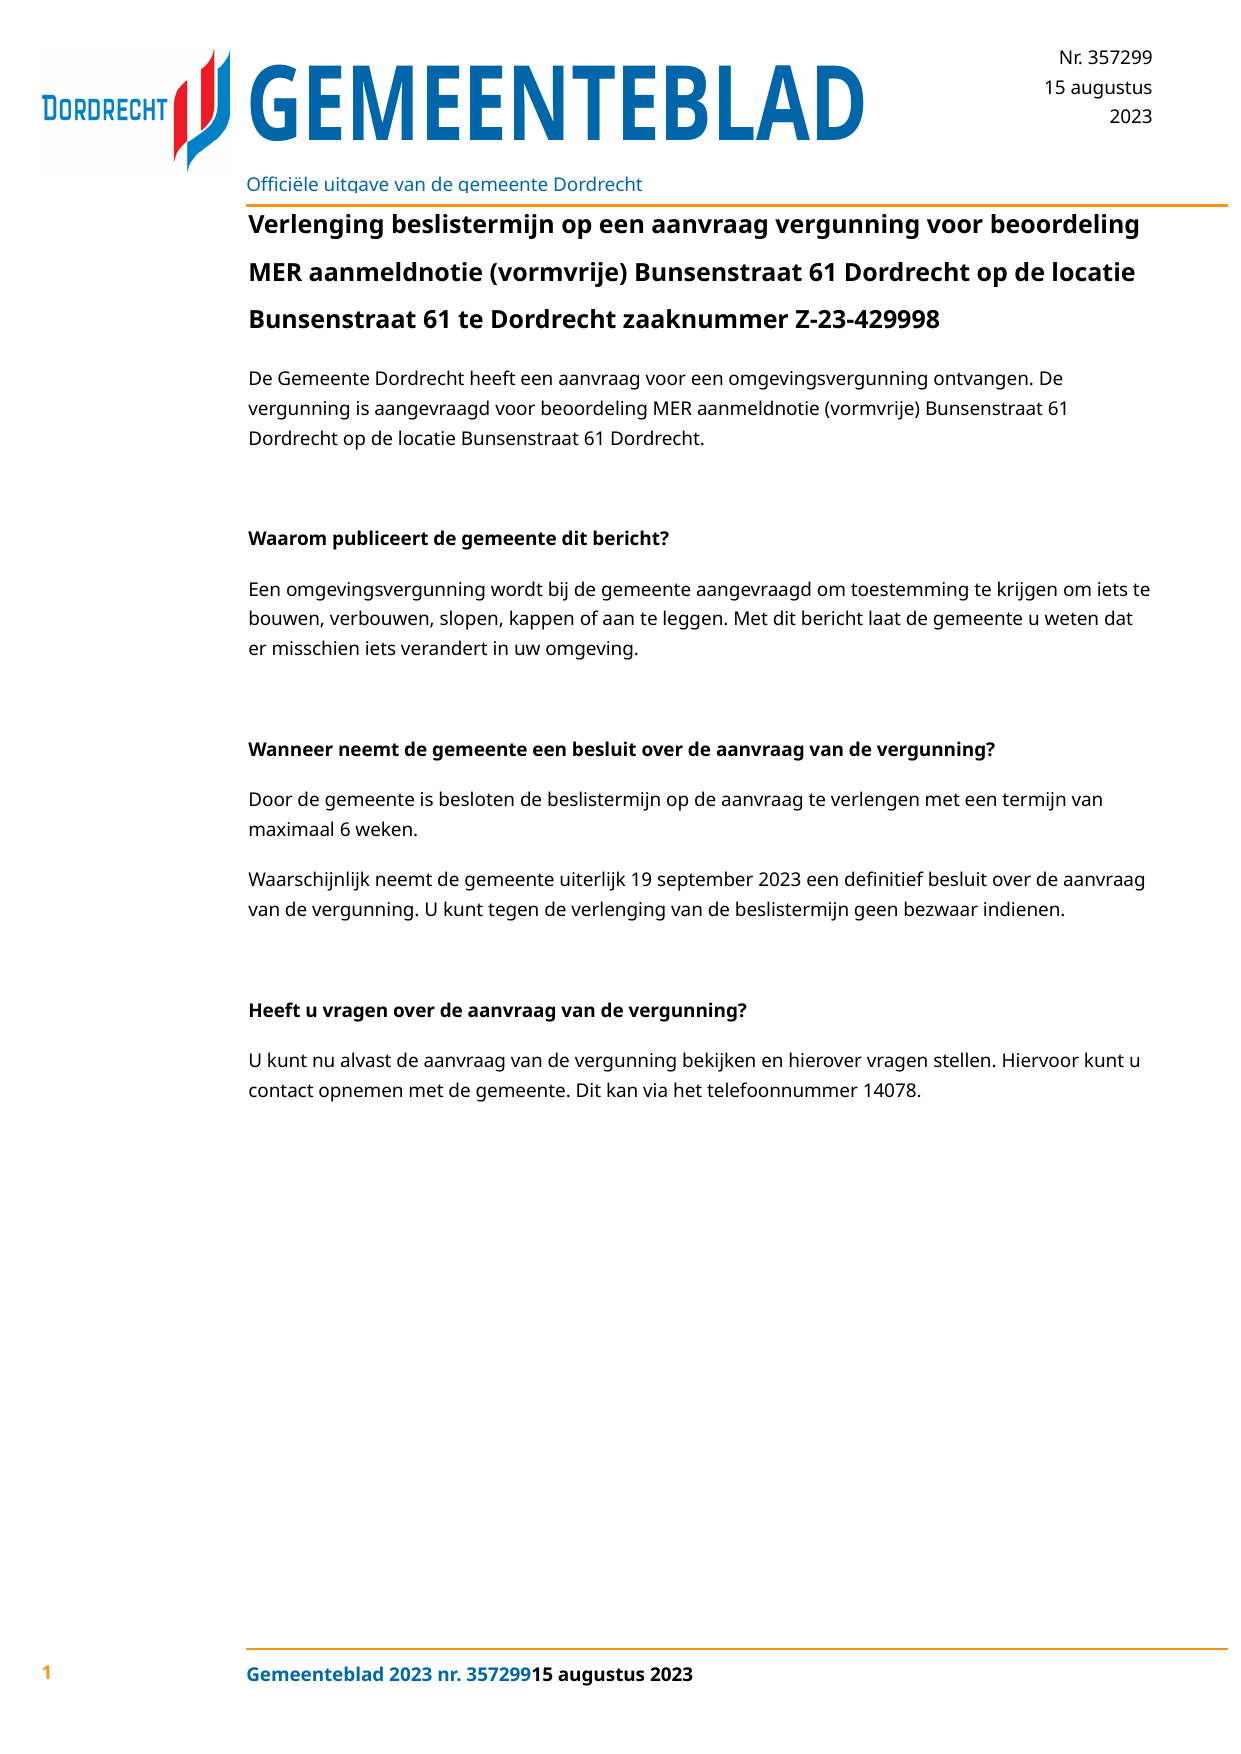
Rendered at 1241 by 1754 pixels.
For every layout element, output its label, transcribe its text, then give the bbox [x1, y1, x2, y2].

text Waarom publiceert de gemeente dit bericht? [248, 526, 1152, 551]
text Een omgevingsvergunning wordt bij de gemeente aangevraagd om toestemming te krijgen om iets te bouwen, verbouwen, slopen, kappen of aan te leggen. Met dit bericht laat de gemeente u weten dat er misschien iets verandert in uw omgeving. [248, 576, 1152, 661]
text U kunt nu alvast de aanvraag van de vergunning bekijken en hierover vragen stellen. Hiervoor kunt u contact opnemen met de gemeente. Dit kan via het telefoonnummer 14078. [248, 1047, 1152, 1102]
picture [41, 47, 231, 172]
text Wanneer neemt de gemeente een besluit over de aanvraag van de vergunning? [248, 736, 1152, 762]
text Door de gemeente is besloten de beslistermijn op de aanvraag te verlengen met een termijn van maximaal 6 weken. [248, 786, 1152, 842]
text Verlenging beslistermijn op een aanvraag vergunning voor beoordeling MER aanmeldnotie (vormvrije) Bunsenstraat 61 Dordrecht op de locatie Bunsenstraat 61 te Dordrecht zaaknummer Z-23-429998 [248, 207, 1152, 336]
text Waarschijnlijk neemt de gemeente uiterlijk 19 september 2023 een definitief besluit over de aanvraag van de vergunning. U kunt tegen de verlenging van de beslistermijn geen bezwaar indienen. [248, 866, 1152, 922]
text De Gemeente Dordrecht heeft een aanvraag voor een omgevingsvergunning ontvangen. De vergunning is aangevraagd voor beoordeling MER aanmeldnotie (vormvrije) Bunsenstraat 61 Dordrecht op de locatie Bunsenstraat 61 Dordrecht. [248, 366, 1152, 450]
text Heeft u vragen over de aanvraag van de vergunning? [248, 997, 1152, 1022]
